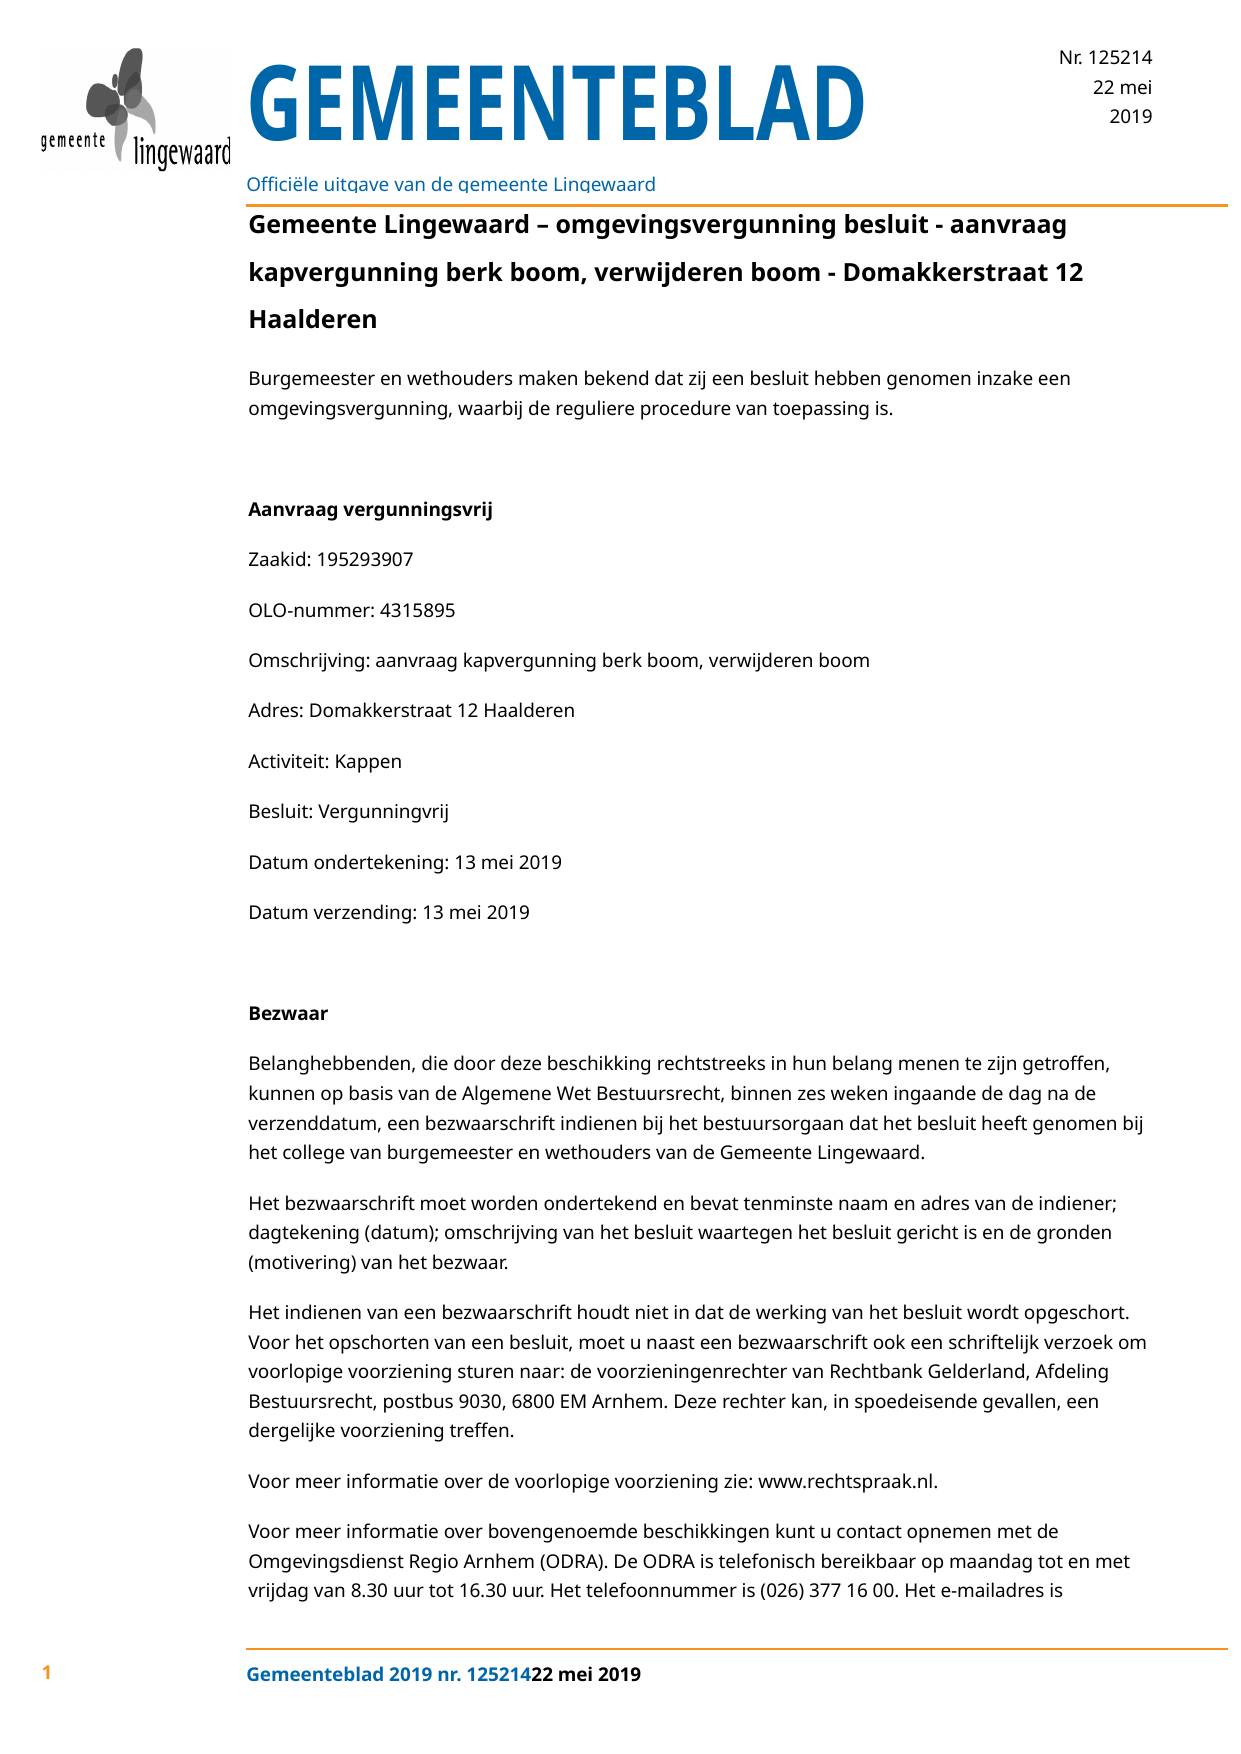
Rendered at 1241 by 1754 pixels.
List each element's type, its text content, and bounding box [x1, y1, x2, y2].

text Aanvraag vergunningsvrij [248, 496, 1152, 522]
text Besluit: Vergunningvrij [248, 798, 1152, 824]
picture [41, 47, 231, 172]
text Datum verzending: 13 mei 2019 [248, 899, 1152, 925]
text Voor meer informatie over bovengenoemde beschikkingen kunt u contact opnemen met de Omgevingsdienst Regio Arnhem (ODRA). De ODRA is telefonisch bereikbaar op maandag tot en met vrijdag van 8.30 uur tot 16.30 uur. Het telefoonnummer is (026) 377 16 00. Het e-mailadres is [248, 1518, 1152, 1603]
text Burgemeester en wethouders maken bekend dat zij een besluit hebben genomen inzake een omgevingsvergunning, waarbij de reguliere procedure van toepassing is. [248, 366, 1152, 421]
text Bezwaar [248, 1000, 1152, 1026]
text Voor meer informatie over de voorlopige voorziening zie: www.rechtspraak.nl. [248, 1468, 1152, 1494]
text Zaakid: 195293907 [248, 546, 1152, 572]
text Belanghebbenden, die door deze beschikking rechtstreeks in hun belang menen te zijn getroffen, kunnen op basis van de Algemene Wet Bestuursrecht, binnen zes weken ingaande de dag na de verzenddatum, een bezwaarschrift indienen bij het bestuursorgaan dat het besluit heeft genomen bij het college van burgemeester en wethouders van de Gemeente Lingewaard. [248, 1051, 1152, 1165]
text Datum ondertekening: 13 mei 2019 [248, 849, 1152, 874]
text Omschrijving: aanvraag kapvergunning berk boom, verwijderen boom [248, 647, 1152, 673]
text Adres: Domakkerstraat 12 Haalderen [248, 698, 1152, 723]
text Activiteit: Kappen [248, 748, 1152, 774]
text Het indienen van een bezwaarschrift houdt niet in dat de werking van het besluit wordt opgeschort. Voor het opschorten van een besluit, moet u naast een bezwaarschrift ook een schriftelijk verzoek om voorlopige voorziening sturen naar: de voorzieningenrechter van Rechtbank Gelderland, Afdeling Bestuursrecht, postbus 9030, 6800 EM Arnhem. Deze rechter kan, in spoedeisende gevallen, een dergelijke voorziening treffen. [248, 1299, 1152, 1443]
text OLO-nummer: 4315895 [248, 597, 1152, 622]
text Het bezwaarschrift moet worden ondertekend en bevat tenminste naam en adres van de indiener; dagtekening (datum); omschrijving van het besluit waartegen het besluit gericht is en de gronden (motivering) van het bezwaar. [248, 1190, 1152, 1274]
text Gemeente Lingewaard – omgevingsvergunning besluit - aanvraag kapvergunning berk boom, verwijderen boom - Domakkerstraat 12 Haalderen [248, 207, 1152, 336]
